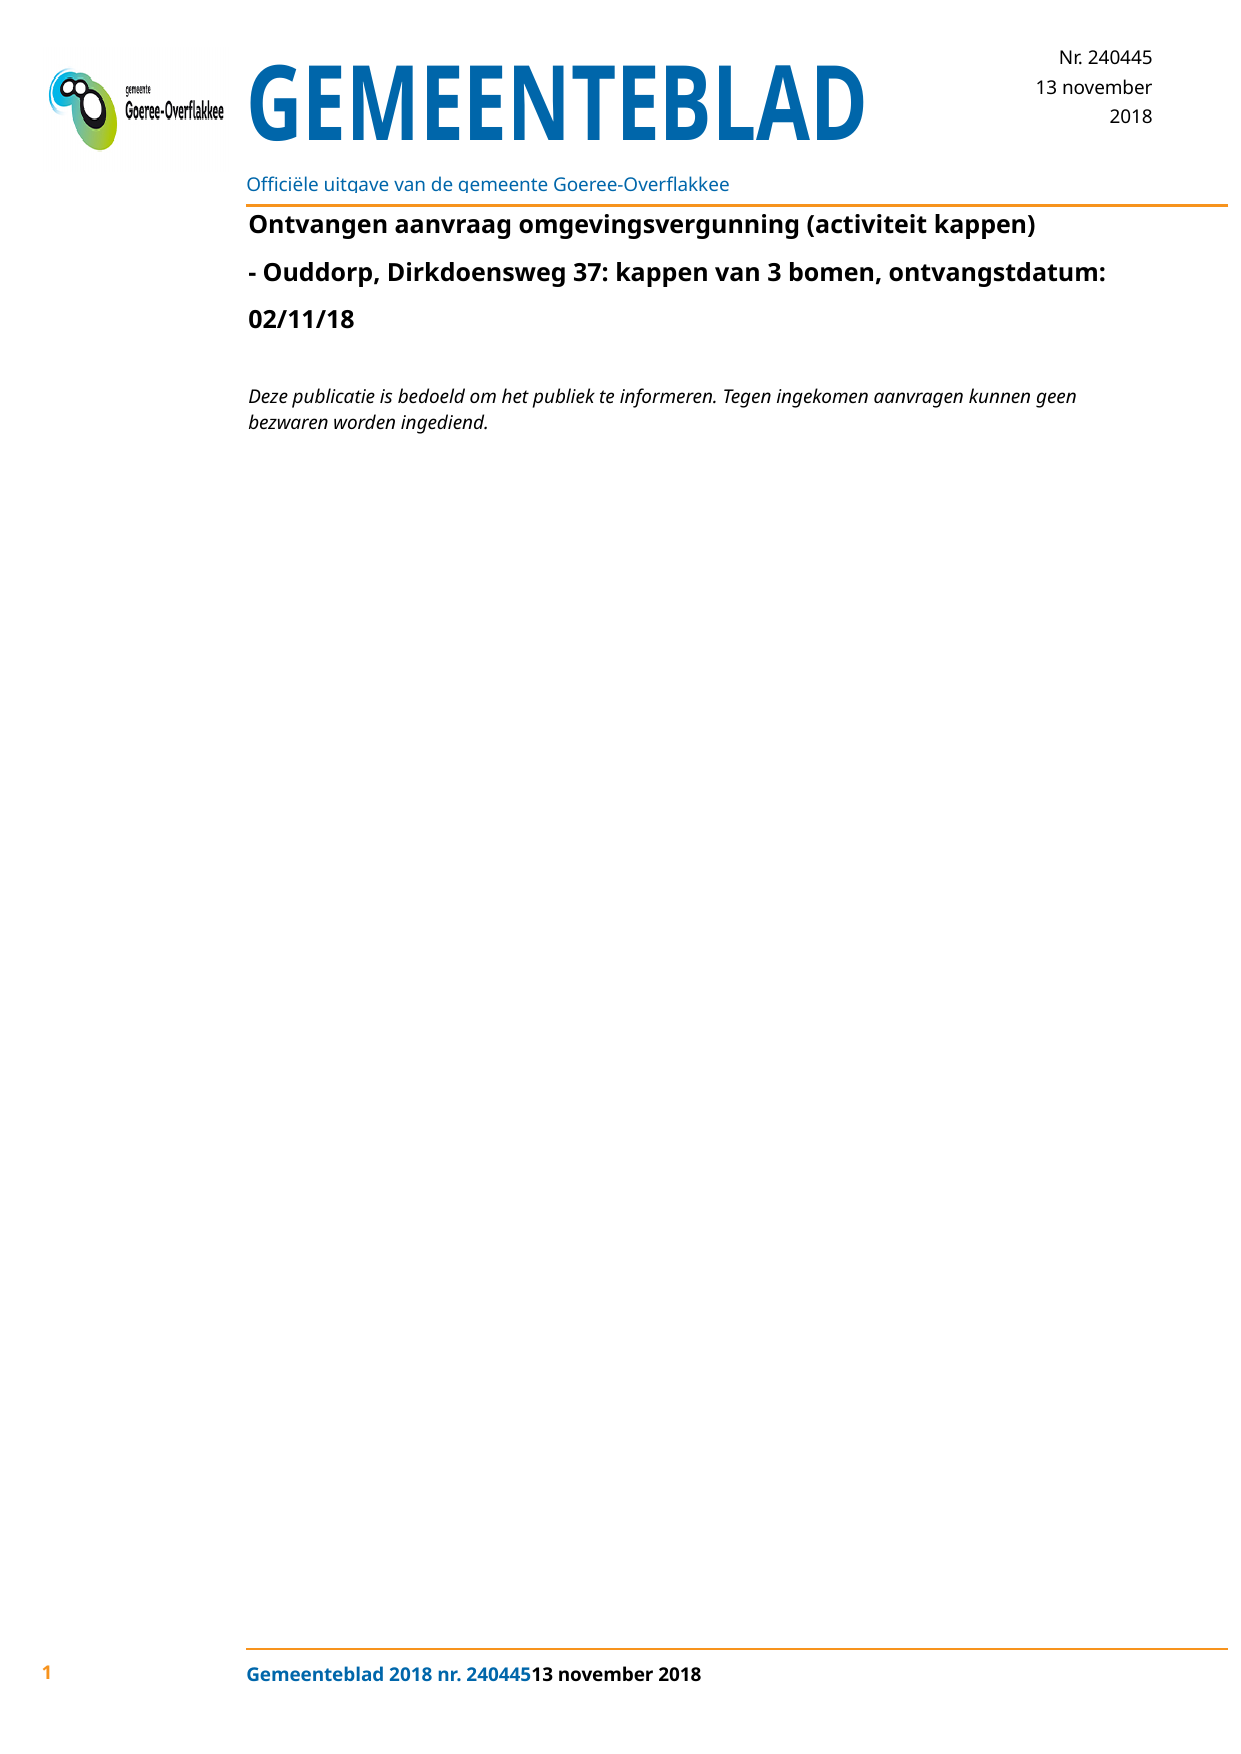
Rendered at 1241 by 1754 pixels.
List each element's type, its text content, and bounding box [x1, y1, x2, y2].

picture [41, 47, 231, 172]
text Deze publicatie is bedoeld om het publiek te informeren. Tegen ingekomen aanvragen kunnen geen bezwaren worden ingediend. [248, 384, 1152, 435]
text Ontvangen aanvraag omgevingsvergunning (activiteit kappen) - Ouddorp, Dirkdoensweg 37: kappen van 3 bomen, ontvangstdatum: 02/11/18 [248, 207, 1152, 336]
